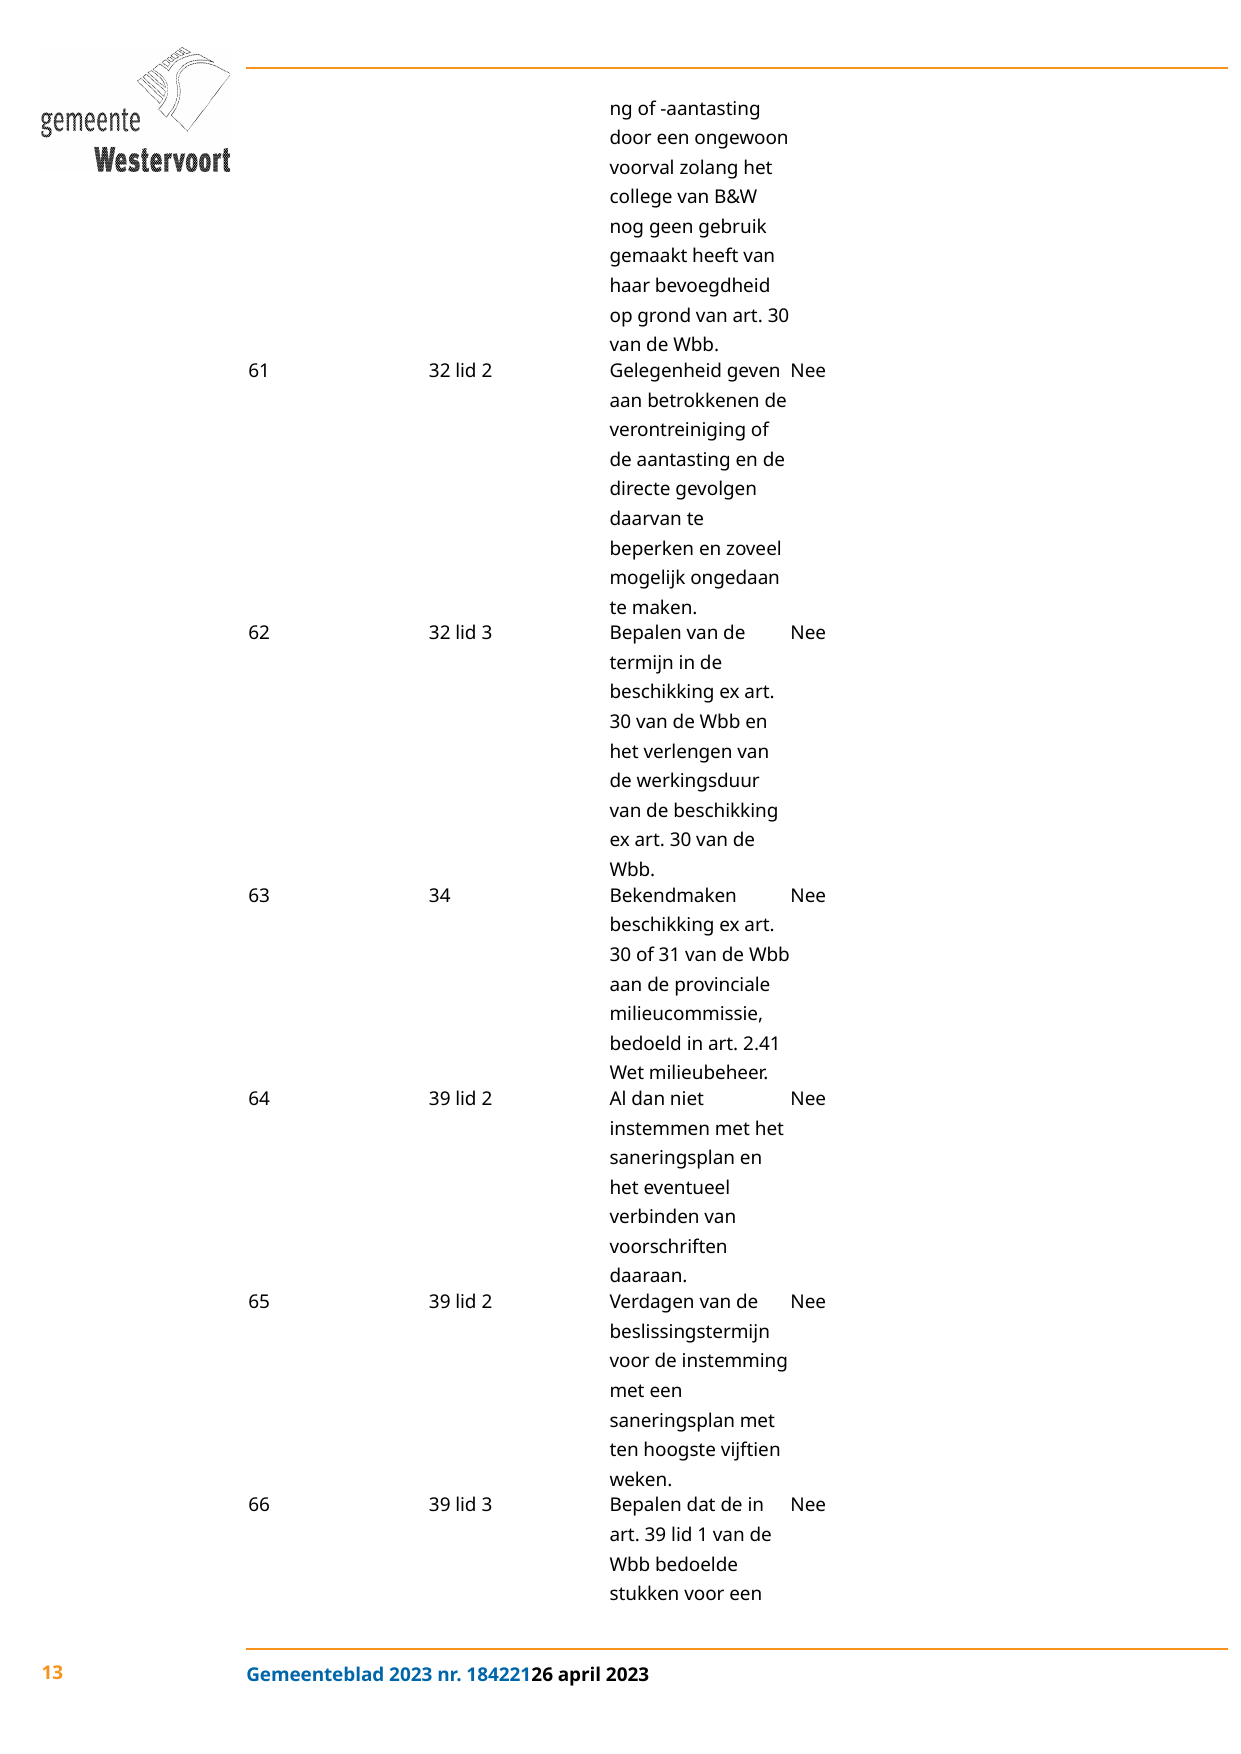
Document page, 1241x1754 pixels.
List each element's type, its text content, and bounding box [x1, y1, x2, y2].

table_cell Gelegenheid geven aan betrokkenen de verontreiniging of de aantasting en de directe gevolgen daarvan te beperken en zoveel mogelijk ongedaan te maken. [609, 357, 790, 619]
table_cell Bepalen van de termijn in de beschikking ex art. 30 van de Wbb en het verlengen van de werkingsduur van de beschikking ex art. 30 van de Wbb. [609, 620, 790, 882]
picture [41, 47, 231, 172]
table_cell [429, 95, 609, 357]
table_cell Nee [790, 882, 971, 1085]
table_cell 34 [429, 882, 609, 1085]
table_cell 66 [248, 1492, 429, 1606]
table_cell [790, 95, 971, 357]
table_cell Nee [790, 357, 971, 619]
table_cell [971, 357, 1152, 619]
table_cell 61 [248, 357, 429, 619]
table_cell [248, 95, 429, 357]
table_cell 65 [248, 1289, 429, 1492]
table_cell [971, 882, 1152, 1085]
table_cell 62 [248, 620, 429, 882]
table_cell [971, 1492, 1152, 1606]
table_cell Nee [790, 620, 971, 882]
table_cell Verdagen van de beslissingstermijn voor de instemming met een saneringsplan met ten hoogste vijftien weken. [609, 1289, 790, 1492]
table_cell Nee [790, 1289, 971, 1492]
table_cell [971, 1289, 1152, 1492]
table_cell [971, 95, 1152, 357]
table_cell [971, 620, 1152, 882]
table_cell Nee [790, 1085, 971, 1288]
table_cell 39 lid 3 [429, 1492, 609, 1606]
table_cell 32 lid 2 [429, 357, 609, 619]
table_cell Al dan niet instemmen met het saneringsplan en het eventueel verbinden van voorschriften daaraan. [609, 1085, 790, 1288]
table_cell 63 [248, 882, 429, 1085]
table_cell ng of -aantasting door een ongewoon voorval zolang het college van B&W nog geen gebruik gemaakt heeft van haar bevoegdheid op grond van art. 30 van de Wbb. [609, 95, 790, 357]
table_cell 32 lid 3 [429, 620, 609, 882]
table_cell 39 lid 2 [429, 1289, 609, 1492]
table_cell [971, 1085, 1152, 1288]
table_cell Bepalen dat de in art. 39 lid 1 van de Wbb bedoelde stukken voor een [609, 1492, 790, 1606]
table_cell 64 [248, 1085, 429, 1288]
table_cell Nee [790, 1492, 971, 1606]
table_cell 39 lid 2 [429, 1085, 609, 1288]
table_cell Bekendmaken beschikking ex art. 30 of 31 van de Wbb aan de provinciale milieucommissie, bedoeld in art. 2.41 Wet milieubeheer. [609, 882, 790, 1085]
